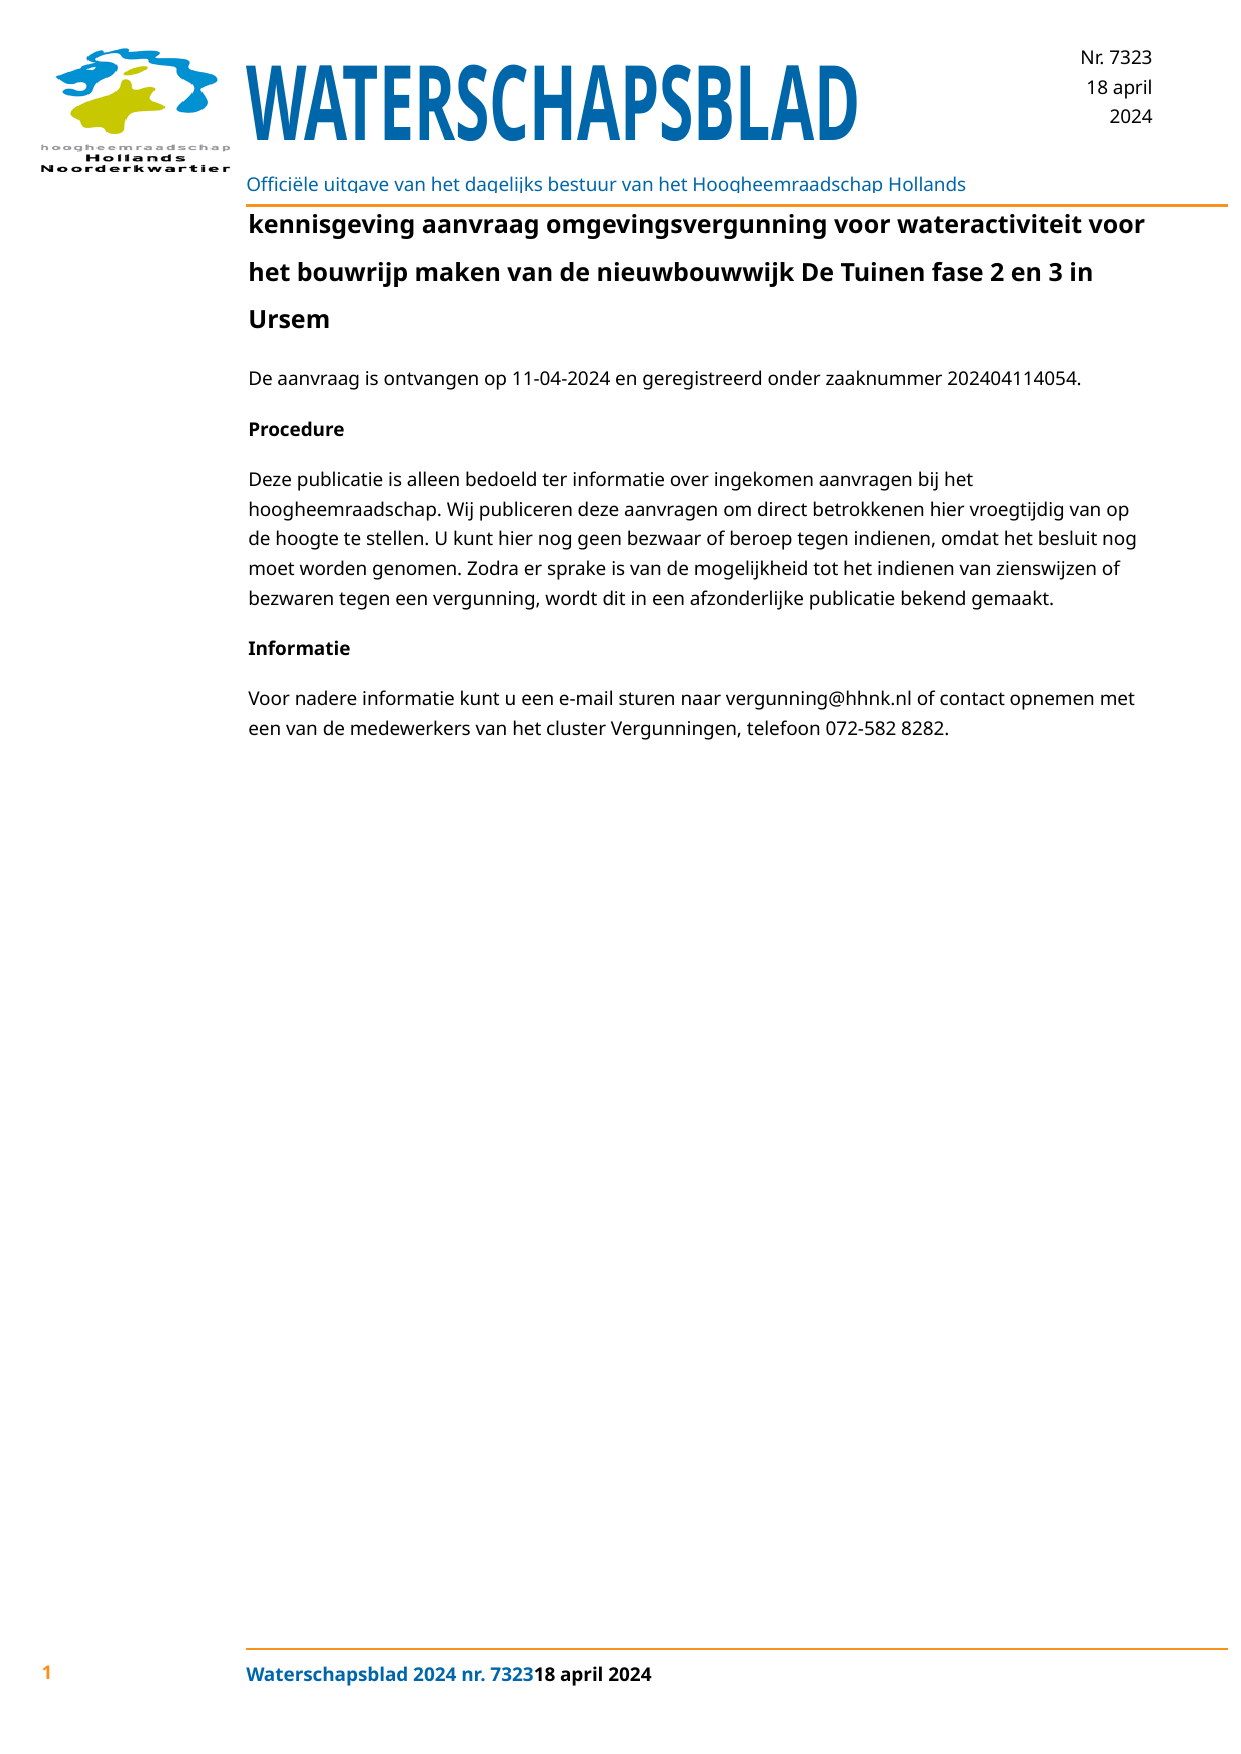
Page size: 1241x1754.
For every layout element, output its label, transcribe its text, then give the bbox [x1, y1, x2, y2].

text Informatie [248, 635, 1152, 661]
text Procedure [248, 416, 1152, 442]
text De aanvraag is ontvangen op 11-04-2024 en geregistreerd onder zaaknummer 202404114054. [248, 366, 1152, 391]
text Voor nadere informatie kunt u een e-mail sturen naar vergunning@hhnk.nl of contact opnemen met een van de medewerkers van het cluster Vergunningen, telefoon 072-582 8282. [248, 686, 1152, 741]
picture [41, 47, 231, 172]
text kennisgeving aanvraag omgevingsvergunning voor wateractiviteit voor het bouwrijp maken van de nieuwbouwwijk De Tuinen fase 2 en 3 in Ursem [248, 207, 1152, 336]
text Deze publicatie is alleen bedoeld ter informatie over ingekomen aanvragen bij het hoogheemraadschap. Wij publiceren deze aanvragen om direct betrokkenen hier vroegtijdig van op de hoogte te stellen. U kunt hier nog geen bezwaar of beroep tegen indienen, omdat het besluit nog moet worden genomen. Zodra er sprake is van de mogelijkheid tot het indienen van zienswijzen of bezwaren tegen een vergunning, wordt dit in een afzonderlijke publicatie bekend gemaakt. [248, 466, 1152, 610]
